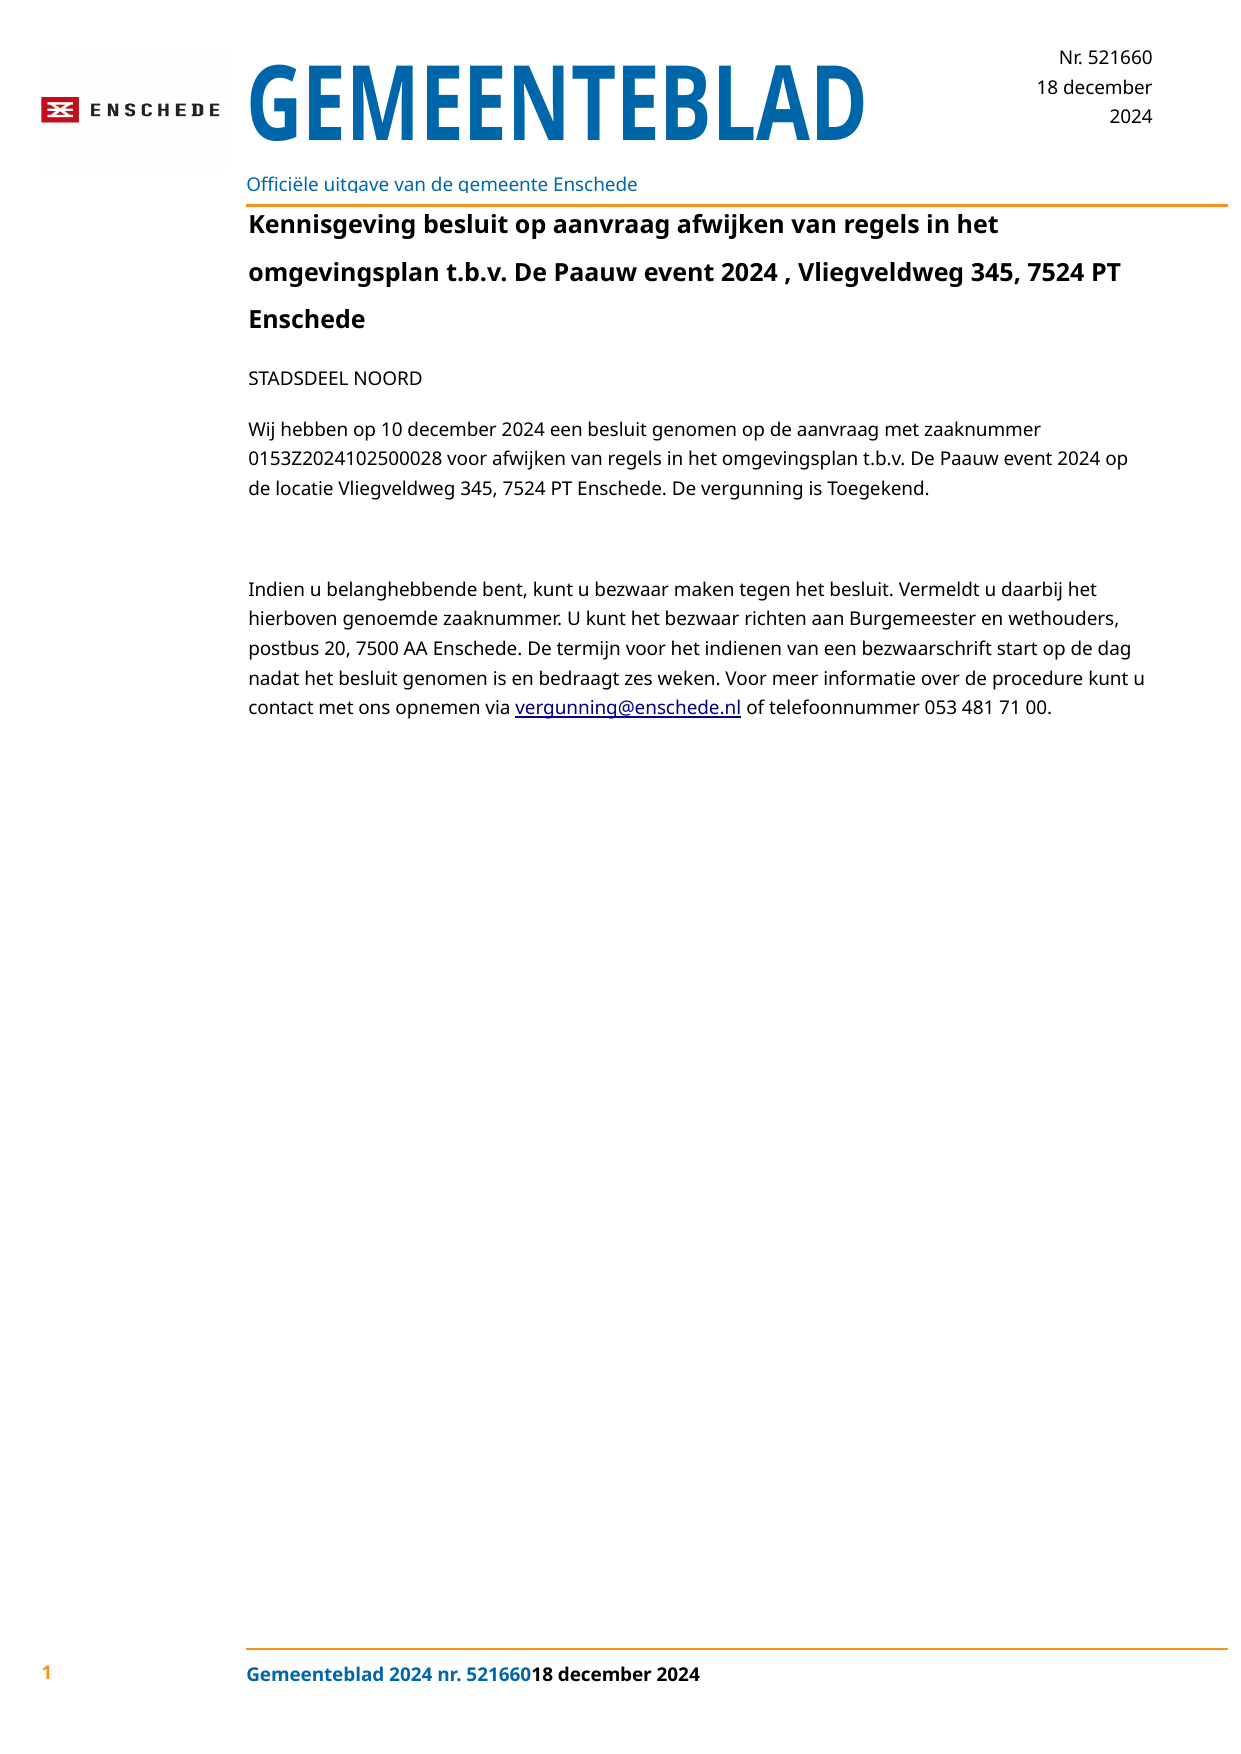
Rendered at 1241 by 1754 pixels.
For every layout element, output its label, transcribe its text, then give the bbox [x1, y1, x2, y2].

text Kennisgeving besluit op aanvraag afwijken van regels in het omgevingsplan t.b.v. De Paauw event 2024 , Vliegveldweg 345, 7524 PT Enschede [248, 207, 1152, 336]
text Wij hebben op 10 december 2024 een besluit genomen op de aanvraag met zaaknummer 0153Z2024102500028 voor afwijken van regels in het omgevingsplan t.b.v. De Paauw event 2024 op de locatie Vliegveldweg 345, 7524 PT Enschede. De vergunning is Toegekend. [248, 416, 1152, 501]
text Indien u belanghebbende bent, kunt u bezwaar maken tegen het besluit. Vermeldt u daarbij het hierboven genoemde zaaknummer. U kunt het bezwaar richten aan Burgemeester en wethouders, postbus 20, 7500 AA Enschede. De termijn voor het indienen van een bezwaarschrift start op de dag nadat het besluit genomen is en bedraagt zes weken. Voor meer informatie over de procedure kunt u contact met ons opnemen via vergunning@enschede.nl of telefoonnummer 053 481 71 00. [248, 576, 1152, 720]
text STADSDEEL NOORD [248, 366, 1152, 391]
picture [41, 47, 231, 172]
